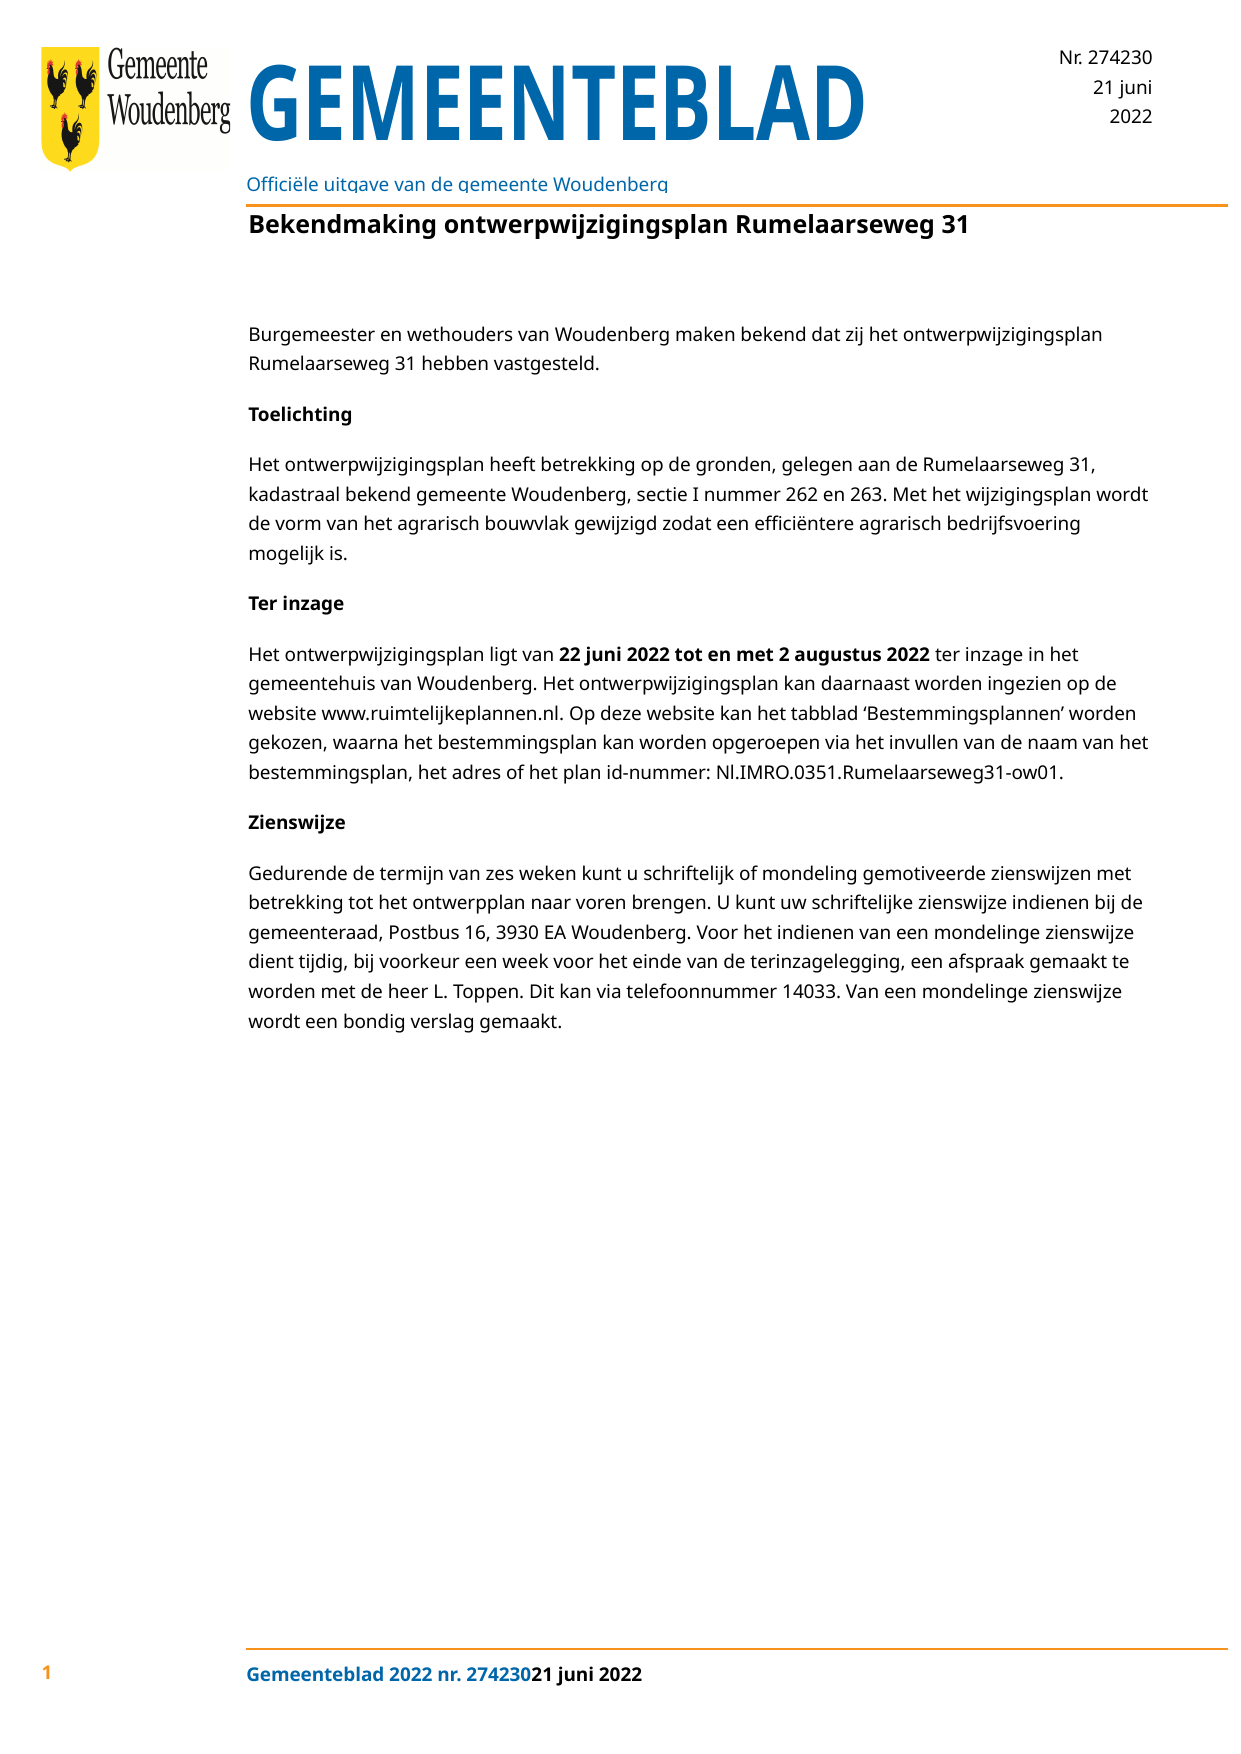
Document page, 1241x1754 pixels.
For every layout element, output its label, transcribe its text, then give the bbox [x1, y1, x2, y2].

text Het ontwerpwijzigingsplan heeft betrekking op de gronden, gelegen aan de Rumelaarseweg 31, kadastraal bekend gemeente Woudenberg, sectie I nummer 262 en 263. Met het wijzigingsplan wordt de vorm van het agrarisch bouwvlak gewijzigd zodat een efficiëntere agrarisch bedrijfsvoering mogelijk is. [248, 451, 1152, 566]
text Burgemeester en wethouders van Woudenberg maken bekend dat zij het ontwerpwijzigingsplan Rumelaarseweg 31 hebben vastgesteld. [248, 321, 1152, 376]
text Toelichting [248, 401, 1152, 426]
text Bekendmaking ontwerpwijzigingsplan Rumelaarseweg 31 [248, 207, 1152, 241]
text Zienswijze [248, 809, 1152, 835]
picture [41, 47, 231, 172]
text Gedurende de termijn van zes weken kunt u schriftelijk of mondeling gemotiveerde zienswijzen met betrekking tot het ontwerpplan naar voren brengen. U kunt uw schriftelijke zienswijze indienen bij de gemeenteraad, Postbus 16, 3930 EA Woudenberg. Voor het indienen van een mondelinge zienswijze dient tijdig, bij voorkeur een week voor het einde van de terinzagelegging, een afspraak gemaakt te worden met de heer L. Toppen. Dit kan via telefoonnummer 14033. Van een mondelinge zienswijze wordt een bondig verslag gemaakt. [248, 860, 1152, 1033]
text Het ontwerpwijzigingsplan ligt van 22 juni 2022 tot en met 2 augustus 2022 ter inzage in het gemeentehuis van Woudenberg. Het ontwerpwijzigingsplan kan daarnaast worden ingezien op de website www.ruimtelijkeplannen.nl. Op deze website kan het tabblad ‘Bestemmingsplannen’ worden gekozen, waarna het bestemmingsplan kan worden opgeroepen via het invullen van de naam van het bestemmingsplan, het adres of het plan id-nummer: Nl.IMRO.0351.Rumelaarseweg31-ow01. [248, 641, 1152, 785]
text Ter inzage [248, 590, 1152, 616]
